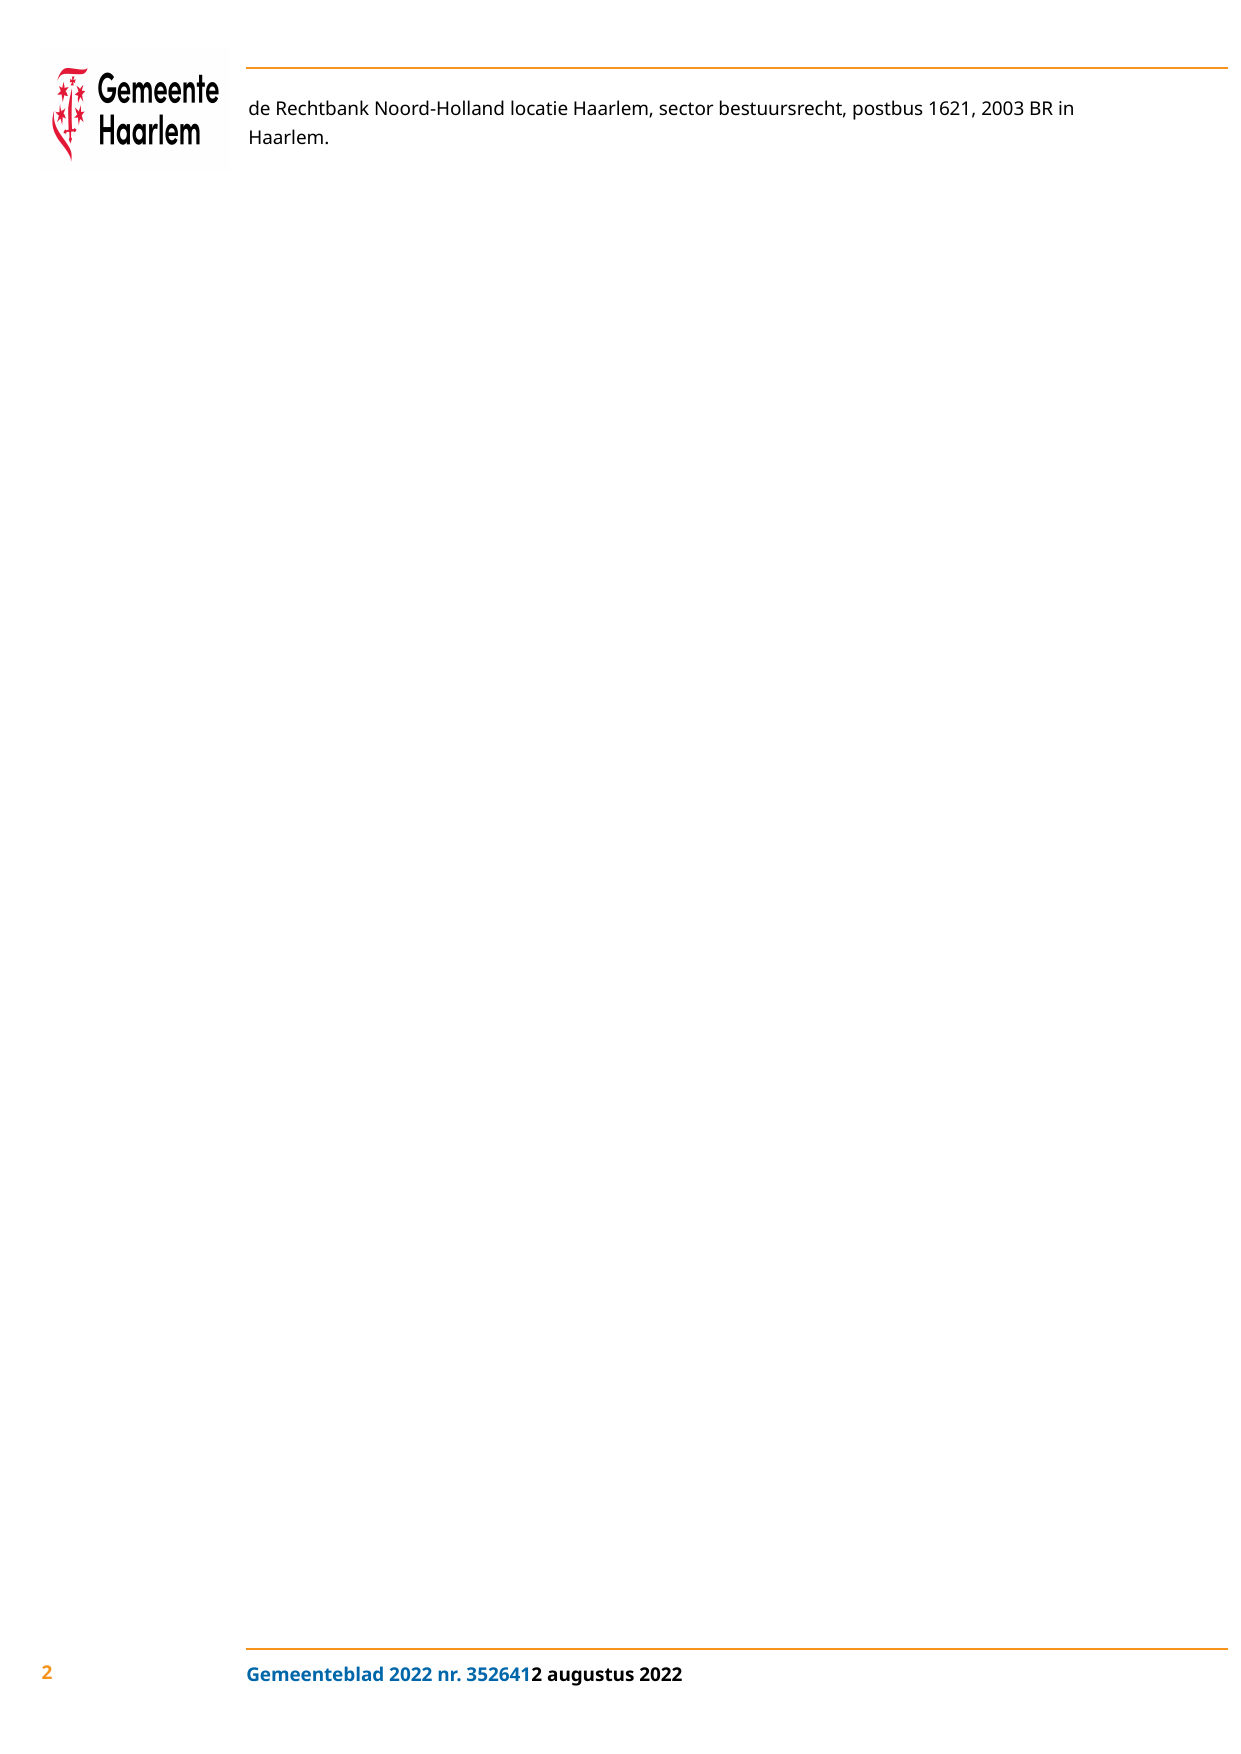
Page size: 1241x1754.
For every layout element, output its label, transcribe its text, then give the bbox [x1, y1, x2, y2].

picture [41, 47, 231, 172]
text de Rechtbank Noord-Holland locatie Haarlem, sector bestuursrecht, postbus 1621, 2003 BR in Haarlem. [248, 95, 1152, 150]
